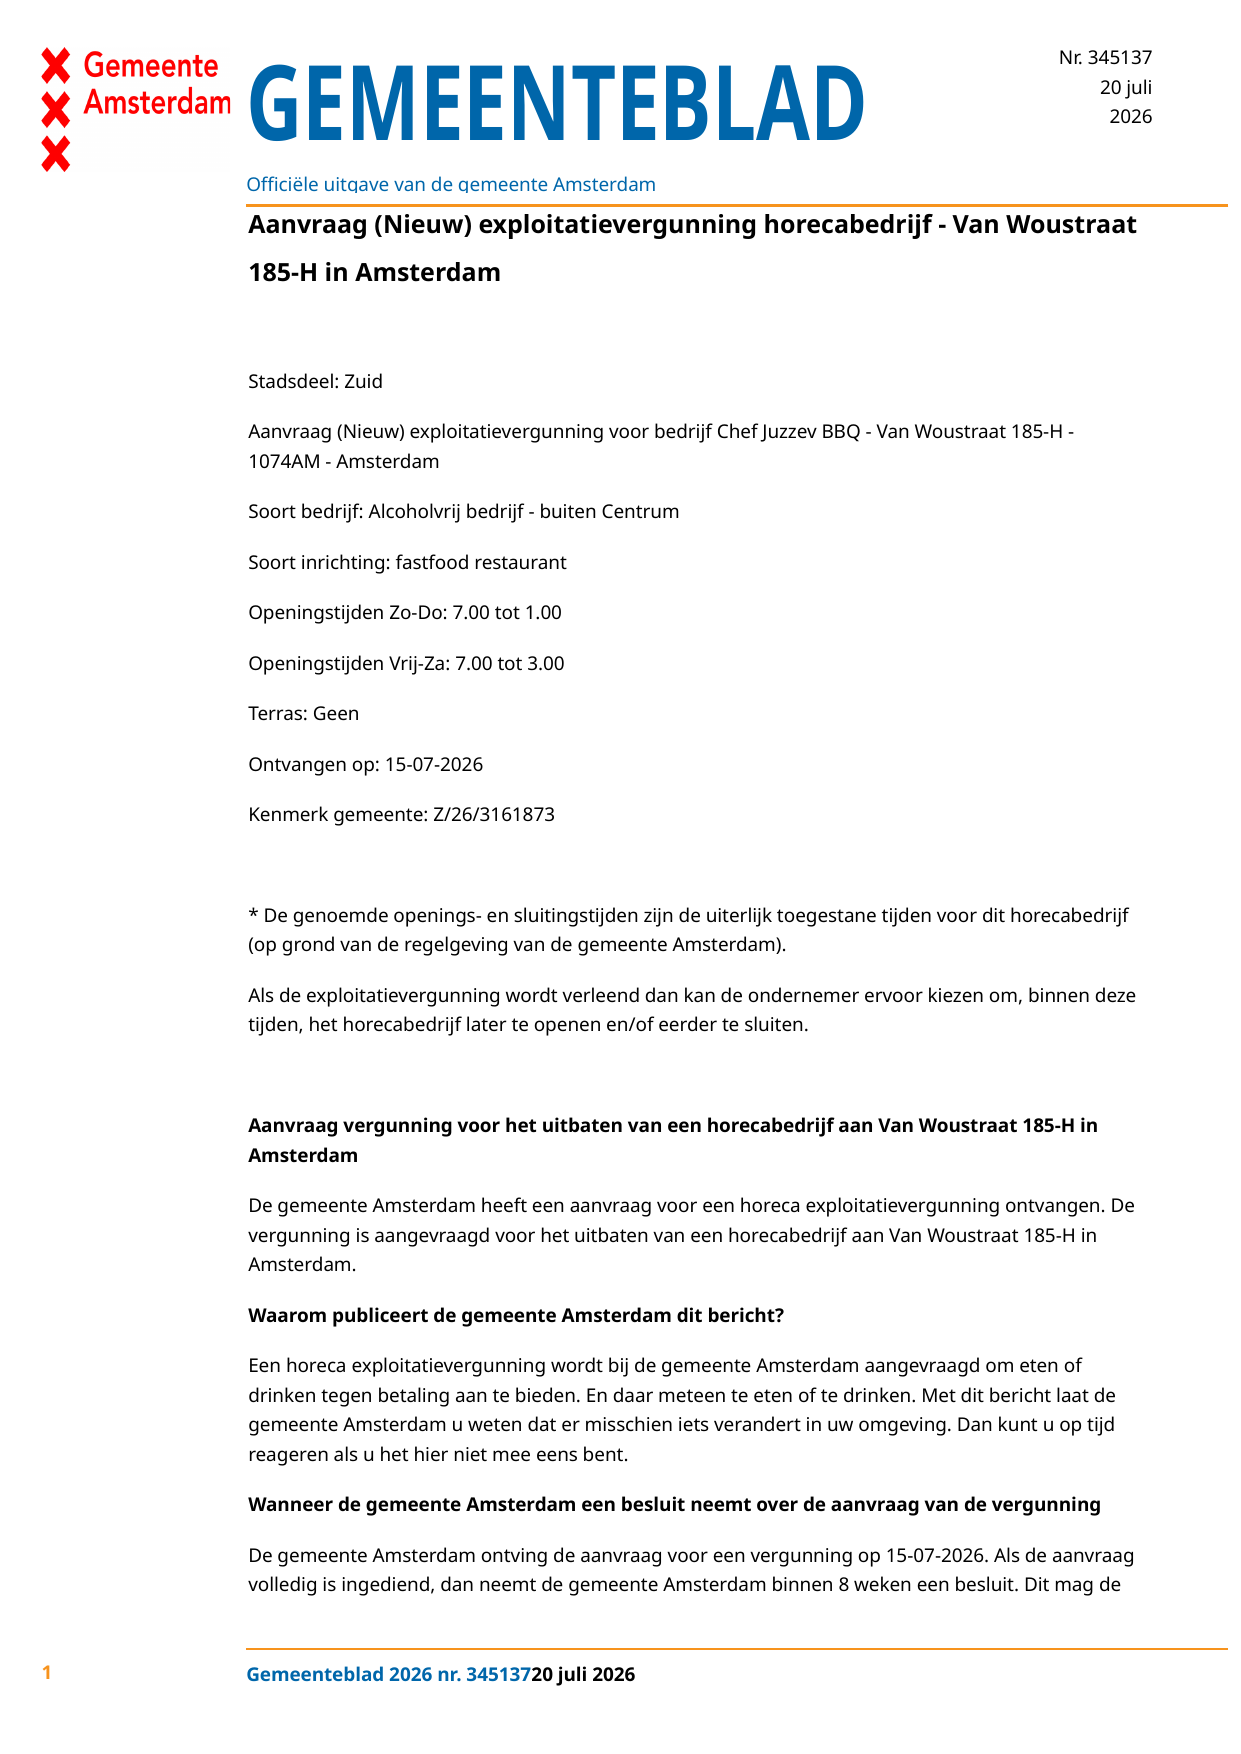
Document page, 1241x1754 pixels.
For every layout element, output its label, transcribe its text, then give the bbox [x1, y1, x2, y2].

text Soort bedrijf: Alcoholvrij bedrijf - buiten Centrum [248, 499, 1152, 524]
text * De genoemde openings- en sluitingstijden zijn de uiterlijk toegestane tijden voor dit horecabedrijf (op grond van de regelgeving van de gemeente Amsterdam). [248, 902, 1152, 957]
text Aanvraag (Nieuw) exploitatievergunning voor bedrijf Chef Juzzev BBQ - Van Woustraat 185-H - 1074AM - Amsterdam [248, 419, 1152, 474]
text Als de exploitatievergunning wordt verleend dan kan de ondernemer ervoor kiezen om, binnen deze tijden, het horecabedrijf later te openen en/of eerder te sluiten. [248, 982, 1152, 1037]
text Ontvangen op: 15-07-2026 [248, 751, 1152, 777]
text Openingstijden Vrij-Za: 7.00 tot 3.00 [248, 650, 1152, 676]
text Soort inrichting: fastfood restaurant [248, 549, 1152, 575]
text Kenmerk gemeente: Z/26/3161873 [248, 801, 1152, 827]
text Openingstijden Zo-Do: 7.00 tot 1.00 [248, 599, 1152, 625]
text Aanvraag (Nieuw) exploitatievergunning horecabedrijf - Van Woustraat 185-H in Amsterdam [248, 207, 1152, 288]
text Terras: Geen [248, 700, 1152, 726]
text Aanvraag vergunning voor het uitbaten van een horecabedrijf aan Van Woustraat 185-H in Amsterdam [248, 1112, 1152, 1168]
text Een horeca exploitatievergunning wordt bij de gemeente Amsterdam aangevraagd om eten of drinken tegen betaling aan te bieden. En daar meteen te eten of te drinken. Met dit bericht laat de gemeente Amsterdam u weten dat er misschien iets verandert in uw omgeving. Dan kunt u op tijd reageren als u het hier niet mee eens bent. [248, 1352, 1152, 1467]
text Waarom publiceert de gemeente Amsterdam dit bericht? [248, 1302, 1152, 1328]
text De gemeente Amsterdam ontving de aanvraag voor een vergunning op 15-07-2026. Als de aanvraag volledig is ingediend, dan neemt de gemeente Amsterdam binnen 8 weken een besluit. Dit mag de [248, 1542, 1152, 1597]
text De gemeente Amsterdam heeft een aanvraag voor een horeca exploitatievergunning ontvangen. De vergunning is aangevraagd voor het uitbaten van een horecabedrijf aan Van Woustraat 185-H in Amsterdam. [248, 1192, 1152, 1277]
text Stadsdeel: Zuid [248, 368, 1152, 394]
picture [41, 47, 231, 172]
text Wanneer de gemeente Amsterdam een besluit neemt over de aanvraag van de vergunning [248, 1492, 1152, 1517]
